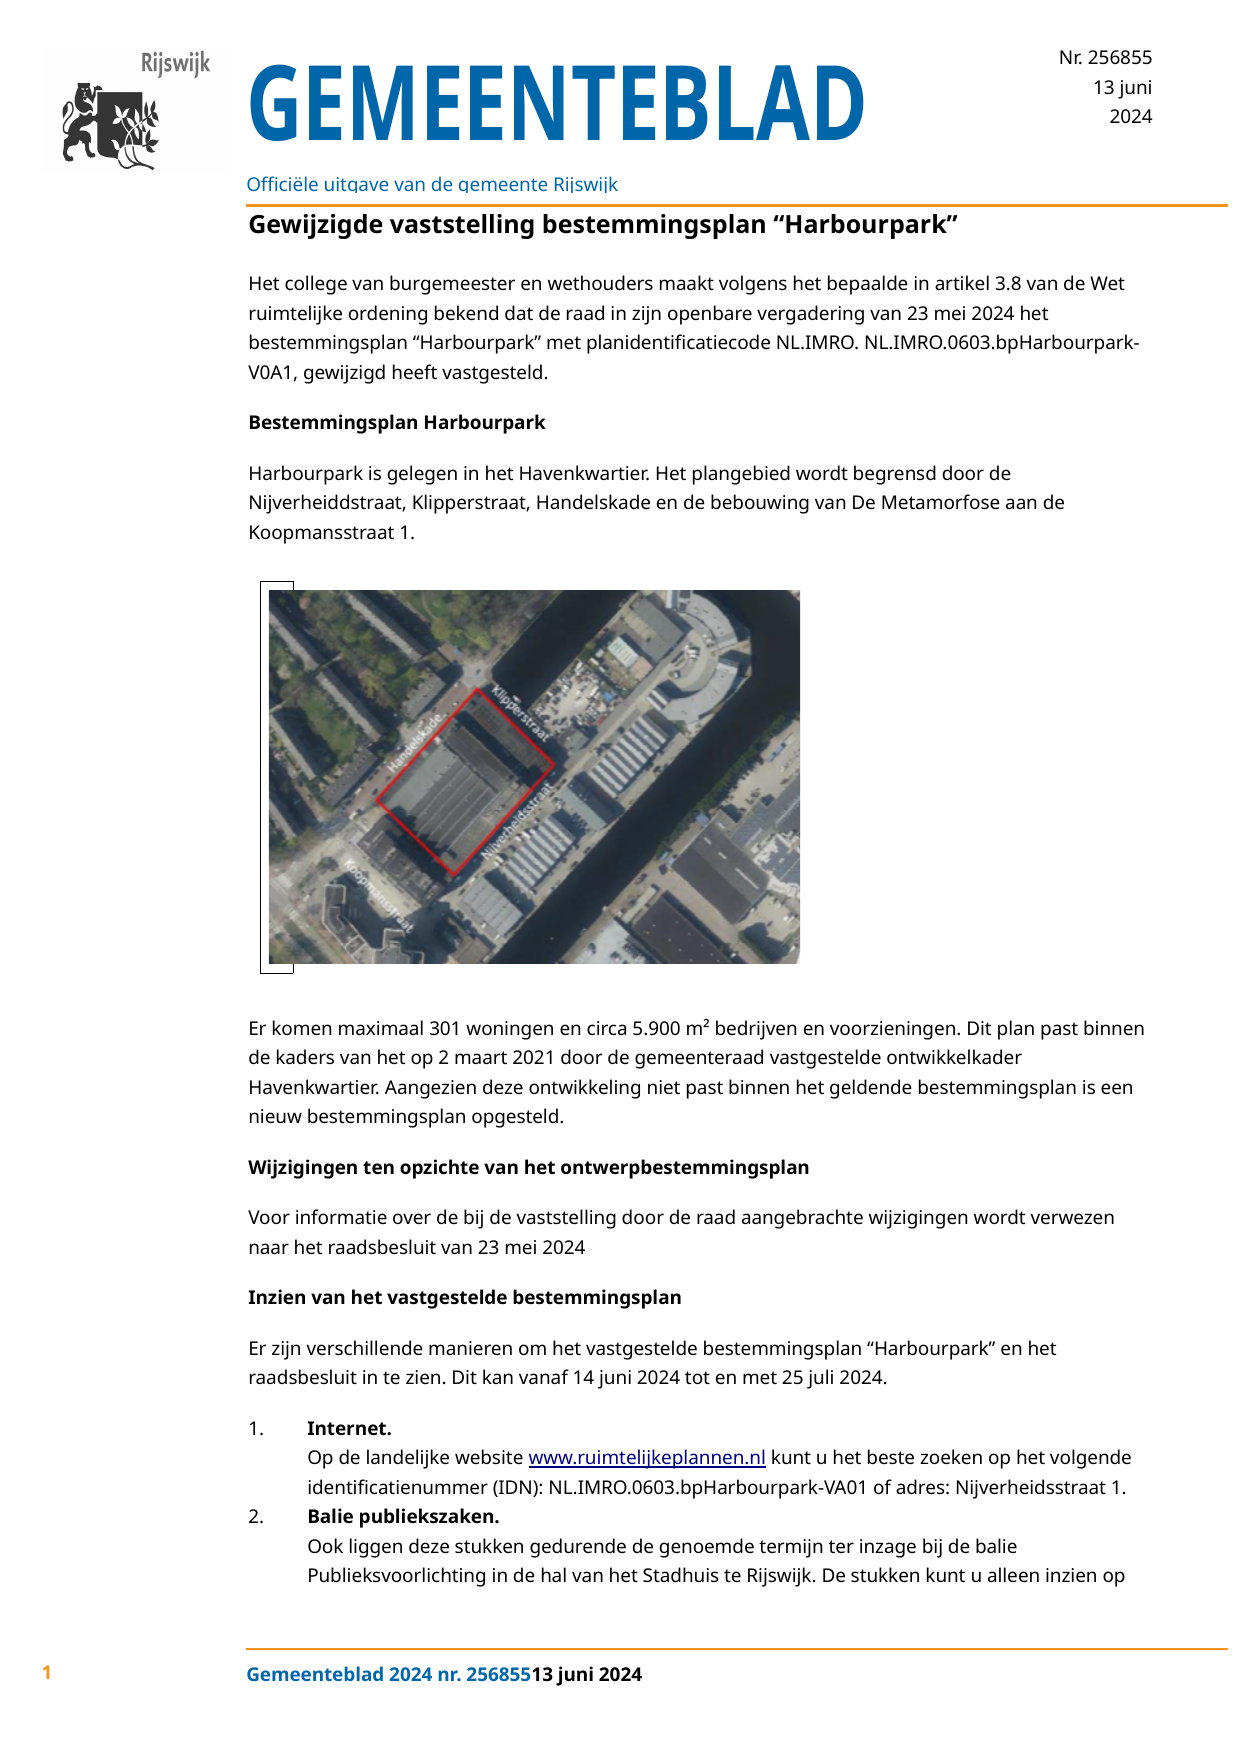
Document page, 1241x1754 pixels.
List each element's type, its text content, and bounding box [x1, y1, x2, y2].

text Wijzigingen ten opzichte van het ontwerpbestemmingsplan [248, 1154, 1152, 1179]
text Er zijn verschillende manieren om het vastgestelde bestemmingsplan “Harbourpark” en het raadsbesluit in te zien. Dit kan vanaf 14 juni 2024 tot en met 25 juli 2024. [248, 1335, 1152, 1390]
list Ook liggen deze stukken gedurende de genoemde termijn ter inzage bij de balie Publieksvoorlichting in de hal van het Stadhuis te Rijswijk. De stukken kunt u alleen inzien op [248, 1533, 1152, 1588]
text Harbourpark is gelegen in het Havenkwartier. Het plangebied wordt begrensd door de Nijverheiddstraat, Klipperstraat, Handelskade en de bebouwing van De Metamorfose aan de Koopmansstraat 1. [248, 460, 1152, 545]
text Het college van burgemeester en wethouders maakt volgens het bepaalde in artikel 3.8 van de Wet ruimtelijke ordening bekend dat de raad in zijn openbare vergadering van 23 mei 2024 het bestemmingsplan “Harbourpark” met planidentificatiecode NL.IMRO. NL.IMRO.0603.bpHarbourpark-V0A1, gewijzigd heeft vastgesteld. [248, 270, 1152, 385]
text Gewijzigde vaststelling bestemmingsplan “Harbourpark” [248, 207, 1152, 241]
text Bestemmingsplan Harbourpark [248, 409, 1152, 435]
list Balie publiekszaken. [248, 1503, 1152, 1529]
text Inzien van het vastgestelde bestemmingsplan [248, 1284, 1152, 1310]
text Er komen maximaal 301 woningen en circa 5.900 m² bedrijven en voorzieningen. Dit plan past binnen de kaders van het op 2 maart 2021 door de gemeenteraad vastgestelde ontwikkelkader Havenkwartier. Aangezien deze ontwikkeling niet past binnen het geldende bestemmingsplan is een nieuw bestemmingsplan opgesteld. [248, 1015, 1152, 1129]
list Internet. [248, 1415, 1152, 1440]
picture [41, 47, 231, 172]
list Op de landelijke website www.ruimtelijkeplannen.nl kunt u het beste zoeken op het volgende identificatienummer (IDN): NL.IMRO.0603.bpHarbourpark-VA01 of adres: Nijverheidsstraat 1. [248, 1444, 1152, 1499]
picture [268, 590, 801, 964]
text Voor informatie over de bij de vaststelling door de raad aangebrachte wijzigingen wordt verwezen naar het raadsbesluit van 23 mei 2024 [248, 1204, 1152, 1259]
